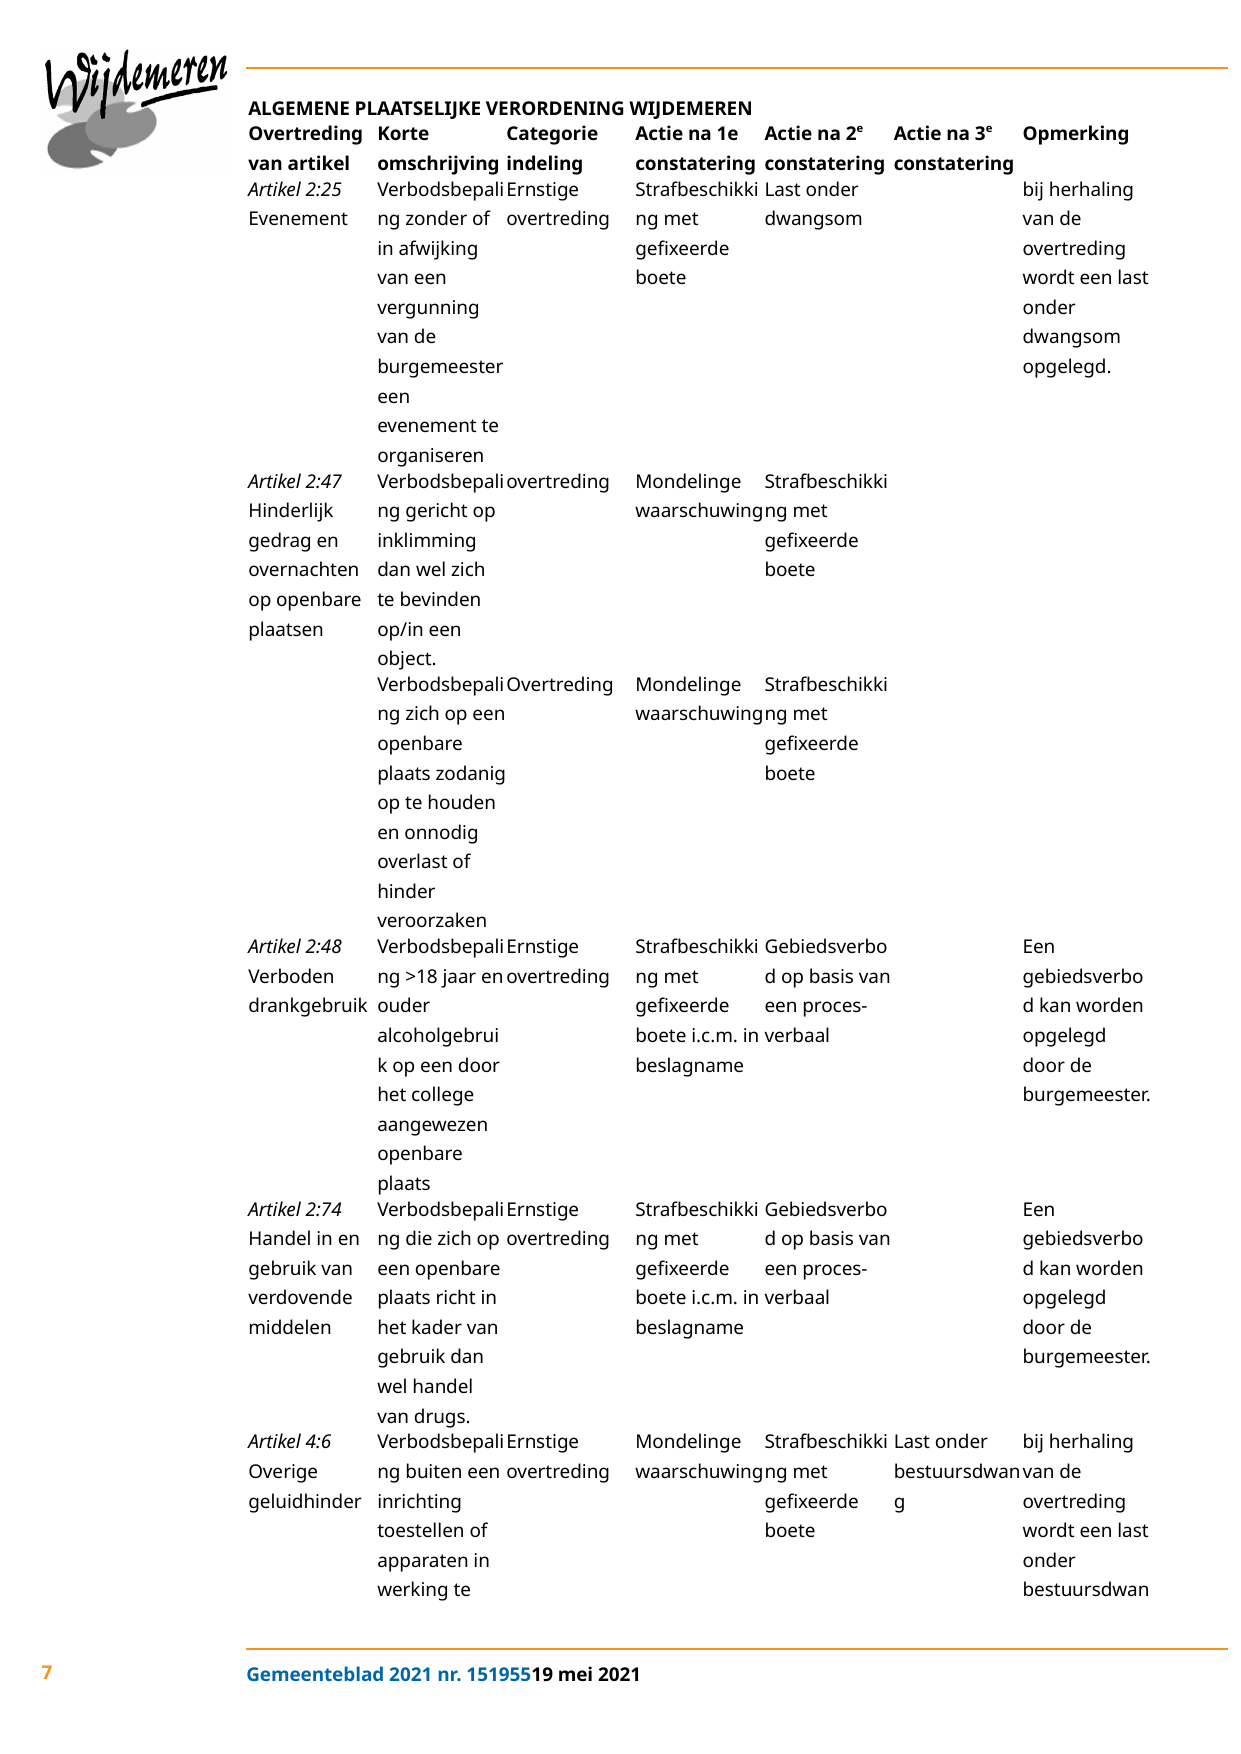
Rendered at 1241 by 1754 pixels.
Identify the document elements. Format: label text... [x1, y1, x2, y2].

table_cell Verbodsbepaling zonder of in afwijking van een vergunning van de burgemeester een evenement te organiseren [377, 176, 506, 468]
table_cell Verbodsbepaling gericht op inklimming dan wel zich te bevinden op/in een object. [377, 468, 506, 671]
picture [41, 47, 231, 172]
table_cell Verbodsbepaling buiten een inrichting toestellen of apparaten in werking te [377, 1429, 506, 1602]
table_cell Korte omschrijving [377, 121, 506, 176]
table_cell Een gebiedsverbod kan worden opgelegd door de burgemeester. [1023, 1196, 1152, 1429]
table_cell [894, 934, 1022, 1196]
table_cell Mondelinge waarschuwing [635, 671, 764, 933]
table_cell Ernstige overtreding [506, 1429, 635, 1602]
table_cell Last onder dwangsom [764, 176, 893, 468]
table_cell Artikel 2:48 Verboden drankgebruik [248, 934, 377, 1196]
table_cell Verbodsbepaling die zich op een openbare plaats richt in het kader van gebruik dan wel handel van drugs. [377, 1196, 506, 1429]
table_cell Actie na 1e constatering [635, 121, 764, 176]
table_cell Gebiedsverbod op basis van een proces-verbaal [764, 1196, 893, 1429]
table_cell [894, 1196, 1022, 1429]
table_cell Artikel 2:74 Handel in en gebruik van verdovende middelen [248, 1196, 377, 1429]
table_cell bij herhaling van de overtreding wordt een last onder dwangsom opgelegd. [1023, 176, 1152, 468]
table_cell [894, 176, 1022, 468]
table_cell [1023, 468, 1152, 671]
table_cell Verbodsbepaling zich op een openbare plaats zodanig op te houden en onnodig overlast of hinder veroorzaken [377, 671, 506, 933]
table_cell Strafbeschikking met gefixeerde boete [764, 1429, 893, 1602]
table_cell Strafbeschikking met gefixeerde boete i.c.m. in beslagname [635, 934, 764, 1196]
table_cell Overtreding [506, 671, 635, 933]
table_cell Strafbeschikking met gefixeerde boete [764, 468, 893, 671]
table_cell Strafbeschikking met gefixeerde boete [635, 176, 764, 468]
table_cell Actie na 3e constatering [894, 121, 1022, 176]
table_cell Artikel 2:25 Evenement [248, 176, 377, 468]
table_cell Ernstige overtreding [506, 1196, 635, 1429]
table_cell Verbodsbepaling >18 jaar en ouder alcoholgebruik op een door het college aangewezen openbare plaats [377, 934, 506, 1196]
table_cell [894, 468, 1022, 671]
table_cell Ernstige overtreding [506, 176, 635, 468]
table_cell [894, 671, 1022, 933]
table_cell Artikel 2:47 Hinderlijk gedrag en overnachten op openbare plaatsen [248, 468, 377, 933]
table_cell Actie na 2e constatering [764, 121, 893, 176]
table_cell Mondelinge waarschuwing [635, 1429, 764, 1602]
table_cell Overtreding van artikel [248, 121, 377, 176]
table_cell Mondelinge waarschuwing [635, 468, 764, 671]
table_cell overtreding [506, 468, 635, 671]
table_cell Artikel 4:6 Overige geluidhinder [248, 1429, 377, 1602]
table_cell Strafbeschikking met gefixeerde boete [764, 671, 893, 933]
table_cell Strafbeschikking met gefixeerde boete i.c.m. in beslagname [635, 1196, 764, 1429]
table_cell Categorie indeling [506, 121, 635, 176]
table_cell bij herhaling van de overtreding wordt een last onder bestuursdwan [1023, 1429, 1152, 1602]
table_cell [1023, 671, 1152, 933]
table_cell Last onder bestuursdwang [894, 1429, 1022, 1602]
table_cell Ernstige overtreding [506, 934, 635, 1196]
table_header ALGEMENE PLAATSELIJKE VERORDENING WIJDEMEREN [248, 95, 1152, 121]
table_cell Een gebiedsverbod kan worden opgelegd door de burgemeester. [1023, 934, 1152, 1196]
table_cell Gebiedsverbod op basis van een proces-verbaal [764, 934, 893, 1196]
table_cell Opmerking [1023, 121, 1152, 176]
